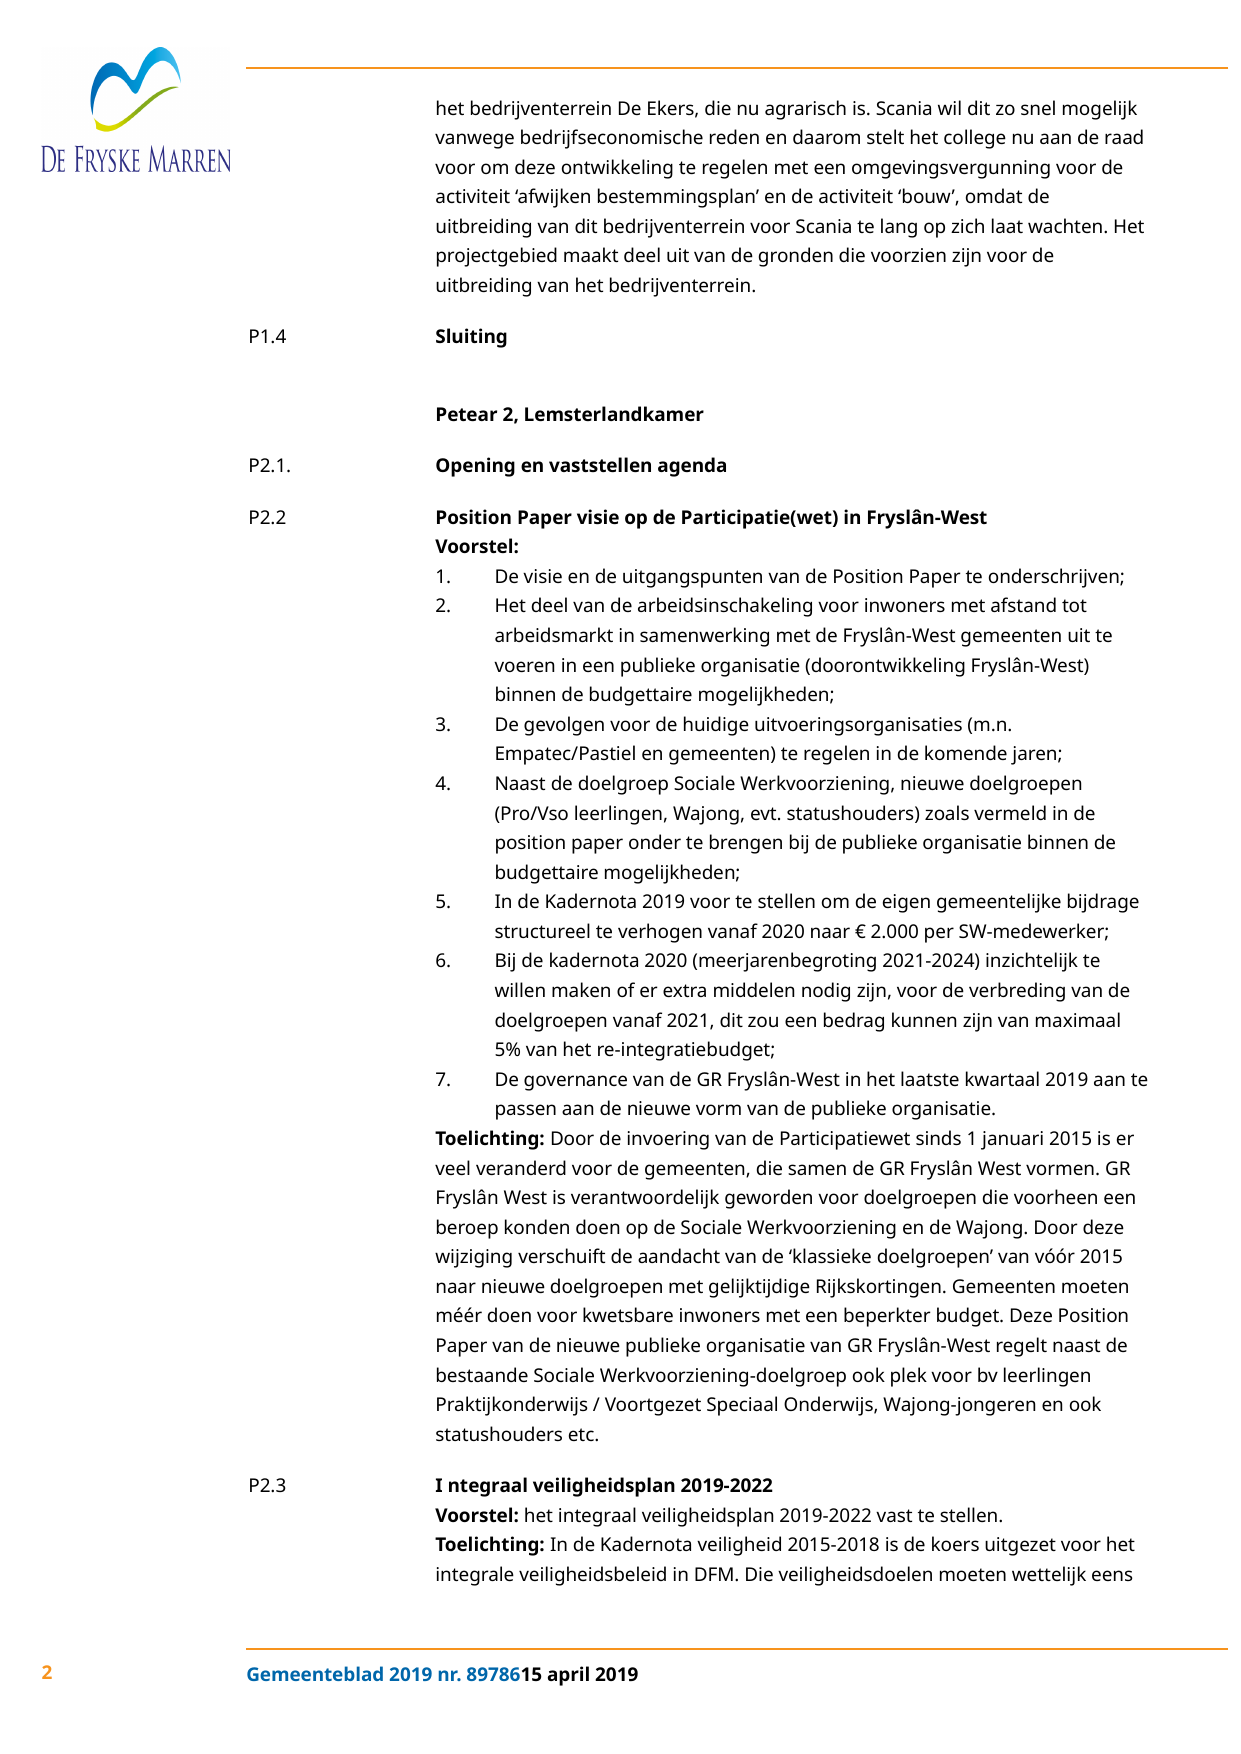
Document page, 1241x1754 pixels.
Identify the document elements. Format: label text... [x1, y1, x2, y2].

table_cell [248, 375, 435, 401]
table_cell [248, 95, 435, 298]
table_cell [435, 478, 1152, 504]
table_cell P2.3 [248, 1473, 435, 1587]
table_cell [435, 350, 1152, 375]
table_cell [435, 375, 1152, 401]
table_cell Petear 2, Lemsterlandkamer [435, 401, 1152, 427]
table_cell [435, 427, 1152, 452]
table_cell [248, 350, 435, 375]
picture [41, 47, 231, 172]
table_cell Sluiting [435, 324, 1152, 349]
table_cell [248, 298, 435, 324]
table_cell P1.4 [248, 324, 435, 349]
table_cell [248, 401, 435, 427]
table_cell P2.2 [248, 504, 435, 1447]
table_cell [248, 1447, 435, 1472]
table_cell het bedrijventerrein De Ekers, die nu agrarisch is. Scania wil dit zo snel mogelijk vanwege bedrijfseconomische reden en daarom stelt het college nu aan de raad voor om deze ontwikkeling te regelen met een omgevingsvergunning voor de activiteit ‘afwijken bestemmingsplan’ en de activiteit ‘bouw’, omdat de uitbreiding van dit bedrijventerrein voor Scania te lang op zich laat wachten. Het projectgebied maakt deel uit van de gronden die voorzien zijn voor de uitbreiding van het bedrijventerrein. [435, 95, 1152, 298]
table_cell [248, 478, 435, 504]
table_cell P2.1. [248, 453, 435, 478]
table_cell Position Paper visie op de Participatie(wet) in Fryslân-West Voorstel: De visie en de uitgangspunten van de Position Paper te onderschrijven; Het deel van de arbeidsinschakeling voor inwoners met afstand tot arbeidsmarkt in samenwerking met de Fryslân-West gemeenten uit te voeren in een publieke organisatie (doorontwikkeling Fryslân-West) binnen de budgettaire mogelijkheden; De gevolgen voor de huidige uitvoeringsorganisaties (m.n. Empatec/Pastiel en gemeenten) te regelen in de komende jaren; Naast de doelgroep Sociale Werkvoorziening, nieuwe doelgroepen (Pro/Vso leerlingen, Wajong, evt. statushouders) zoals vermeld in de position paper onder te brengen bij de publieke organisatie binnen de budgettaire mogelijkheden; In de Kadernota 2019 voor te stellen om de eigen gemeentelijke bijdrage structureel te verhogen vanaf 2020 naar € 2.000 per SW-medewerker; Bij de kadernota 2020 (meerjarenbegroting 2021-2024) inzichtelijk te willen maken of er extra middelen nodig zijn, voor de verbreding van de doelgroepen vanaf 2021, dit zou een bedrag kunnen zijn van maximaal 5% van het re-integratiebudget; De governance van de GR Fryslân-West in het laatste kwartaal 2019 aan te passen aan de nieuwe vorm van de publieke organisatie. Toelichting: Door de invoering van de Participatiewet sinds 1 januari 2015 is er veel veranderd voor de gemeenten, die samen de GR Fryslân West vormen. GR Fryslân West is verantwoordelijk geworden voor doelgroepen die voorheen een beroep konden doen op de Sociale Werkvoorziening en de Wajong. Door deze wijziging verschuift de aandacht van de ‘klassieke doelgroepen’ van vóór 2015 naar nieuwe doelgroepen met gelijktijdige Rijkskortingen. Gemeenten moeten méér doen voor kwetsbare inwoners met een beperkter budget. Deze Position Paper van de nieuwe publieke organisatie van GR Fryslân-West regelt naast de bestaande Sociale Werkvoorziening-doelgroep ook plek voor bv leerlingen Praktijkonderwijs / Voortgezet Speciaal Onderwijs, Wajong-jongeren en ook statushouders etc. [435, 504, 1152, 1447]
table_cell [248, 427, 435, 452]
table_cell [435, 298, 1152, 324]
table_cell [435, 1447, 1152, 1472]
table_cell Opening en vaststellen agenda [435, 453, 1152, 478]
table_cell I ntegraal veiligheidsplan 2019-2022 Voorstel: het integraal veiligheidsplan 2019-2022 vast te stellen. Toelichting: In de Kadernota veiligheid 2015-2018 is de koers uitgezet voor het integrale veiligheidsbeleid in DFM. Die veiligheidsdoelen moeten wettelijk eens [435, 1473, 1152, 1587]
